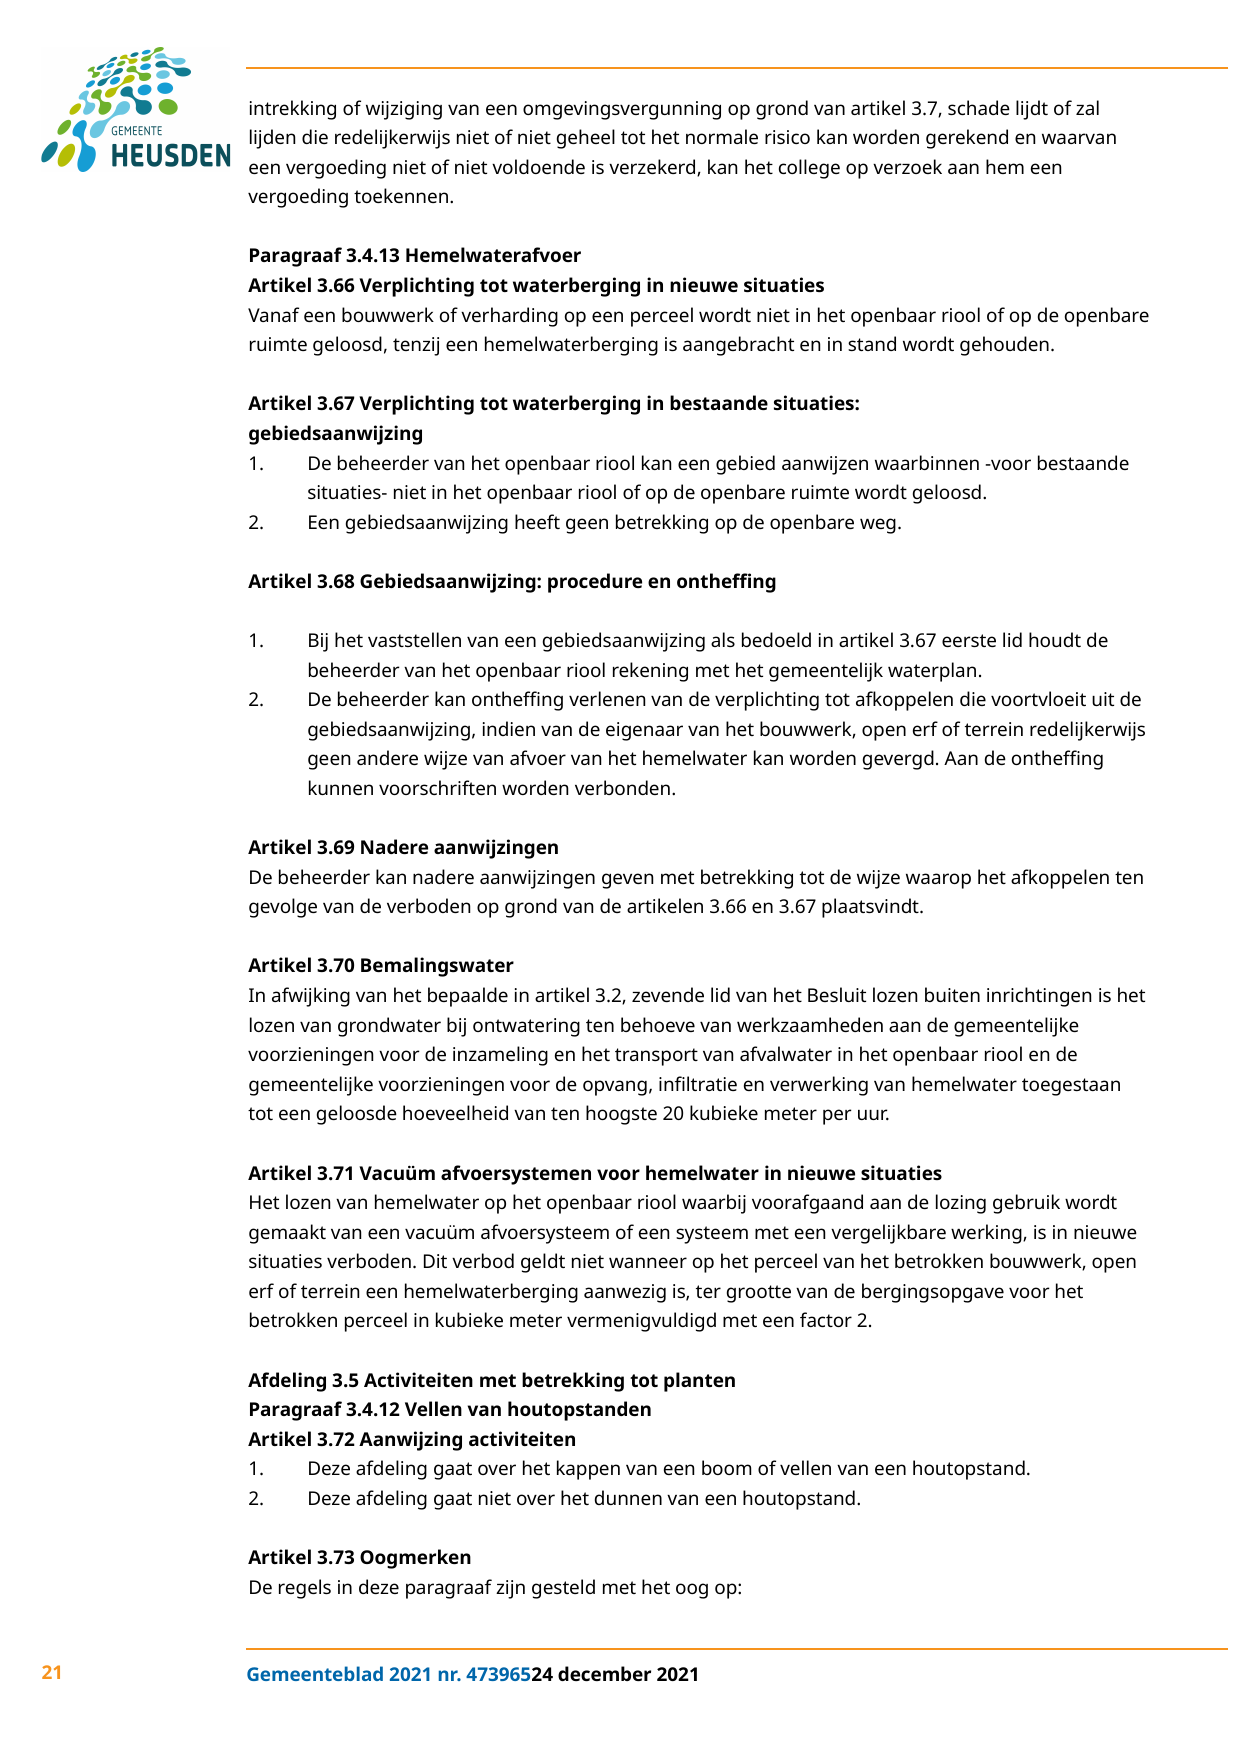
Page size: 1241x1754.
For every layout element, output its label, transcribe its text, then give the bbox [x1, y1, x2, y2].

text Artikel 3.71 Vacuüm afvoersystemen voor hemelwater in nieuwe situaties [248, 1160, 1152, 1186]
text Paragraaf 3.4.13 Hemelwaterafvoer [248, 243, 1152, 268]
text Artikel 3.66 Verplichting tot waterberging in nieuwe situaties [248, 272, 1152, 298]
text Artikel 3.72 Aanwijzing activiteiten [248, 1426, 1152, 1452]
text Paragraaf 3.4.12 Vellen van houtopstanden [248, 1396, 1152, 1422]
list De beheerder kan ontheffing verlenen van de verplichting tot afkoppelen die voortvloeit uit de gebiedsaanwijzing, indien van de eigenaar van het bouwwerk, open erf of terrein redelijkerwijs geen andere wijze van afvoer van het hemelwater kan worden gevergd. Aan de ontheffing kunnen voorschriften worden verbonden. [248, 686, 1152, 801]
text Artikel 3.73 Oogmerken [248, 1544, 1152, 1570]
text Artikel 3.69 Nadere aanwijzingen [248, 834, 1152, 860]
text De beheerder kan nadere aanwijzingen geven met betrekking tot de wijze waarop het afkoppelen ten gevolge van de verboden op grond van de artikelen 3.66 en 3.67 plaatsvindt. [248, 864, 1152, 919]
list Bij het vaststellen van een gebiedsaanwijzing als bedoeld in artikel 3.67 eerste lid houdt de beheerder van het openbaar riool rekening met het gemeentelijk waterplan. [248, 627, 1152, 683]
text Vanaf een bouwwerk of verharding op een perceel wordt niet in het openbaar riool of op de openbare ruimte geloosd, tenzij een hemelwaterberging is aangebracht en in stand wordt gehouden. [248, 302, 1152, 357]
list Een gebiedsaanwijzing heeft geen betrekking op de openbare weg. [248, 509, 1152, 535]
text Artikel 3.67 Verplichting tot waterberging in bestaande situaties: [248, 391, 1152, 416]
text intrekking of wijziging van een omgevingsvergunning op grond van artikel 3.7, schade lijdt of zal lijden die redelijkerwijs niet of niet geheel tot het normale risico kan worden gerekend en waarvan een vergoeding niet of niet voldoende is verzekerd, kan het college op verzoek aan hem een vergoeding toekennen. [248, 95, 1152, 209]
text Artikel 3.70 Bemalingswater [248, 953, 1152, 978]
list Deze afdeling gaat niet over het dunnen van een houtopstand. [248, 1485, 1152, 1511]
text In afwijking van het bepaalde in artikel 3.2, zevende lid van het Besluit lozen buiten inrichtingen is het lozen van grondwater bij ontwatering ten behoeve van werkzaamheden aan de gemeentelijke voorzieningen voor de inzameling en het transport van afvalwater in het openbaar riool en de gemeentelijke voorzieningen voor de opvang, infiltratie en verwerking van hemelwater toegestaan tot een geloosde hoeveelheid van ten hoogste 20 kubieke meter per uur. [248, 982, 1152, 1126]
list Deze afdeling gaat over het kappen van een boom of vellen van een houtopstand. [248, 1456, 1152, 1481]
list De beheerder van het openbaar riool kan een gebied aanwijzen waarbinnen -voor bestaande situaties- niet in het openbaar riool of op de openbare ruimte wordt geloosd. [248, 450, 1152, 505]
text De regels in deze paragraaf zijn gesteld met het oog op: [248, 1574, 1152, 1600]
picture [41, 47, 231, 172]
text gebiedsaanwijzing [248, 420, 1152, 446]
text Artikel 3.68 Gebiedsaanwijzing: procedure en ontheffing [248, 568, 1152, 594]
text Afdeling 3.5 Activiteiten met betrekking tot planten [248, 1367, 1152, 1393]
text Het lozen van hemelwater op het openbaar riool waarbij voorafgaand aan de lozing gebruik wordt gemaakt van een vacuüm afvoersysteem of een systeem met een vergelijkbare werking, is in nieuwe situaties verboden. Dit verbod geldt niet wanneer op het perceel van het betrokken bouwwerk, open erf of terrein een hemelwaterberging aanwezig is, ter grootte van de bergingsopgave voor het betrokken perceel in kubieke meter vermenigvuldigd met een factor 2. [248, 1189, 1152, 1333]
